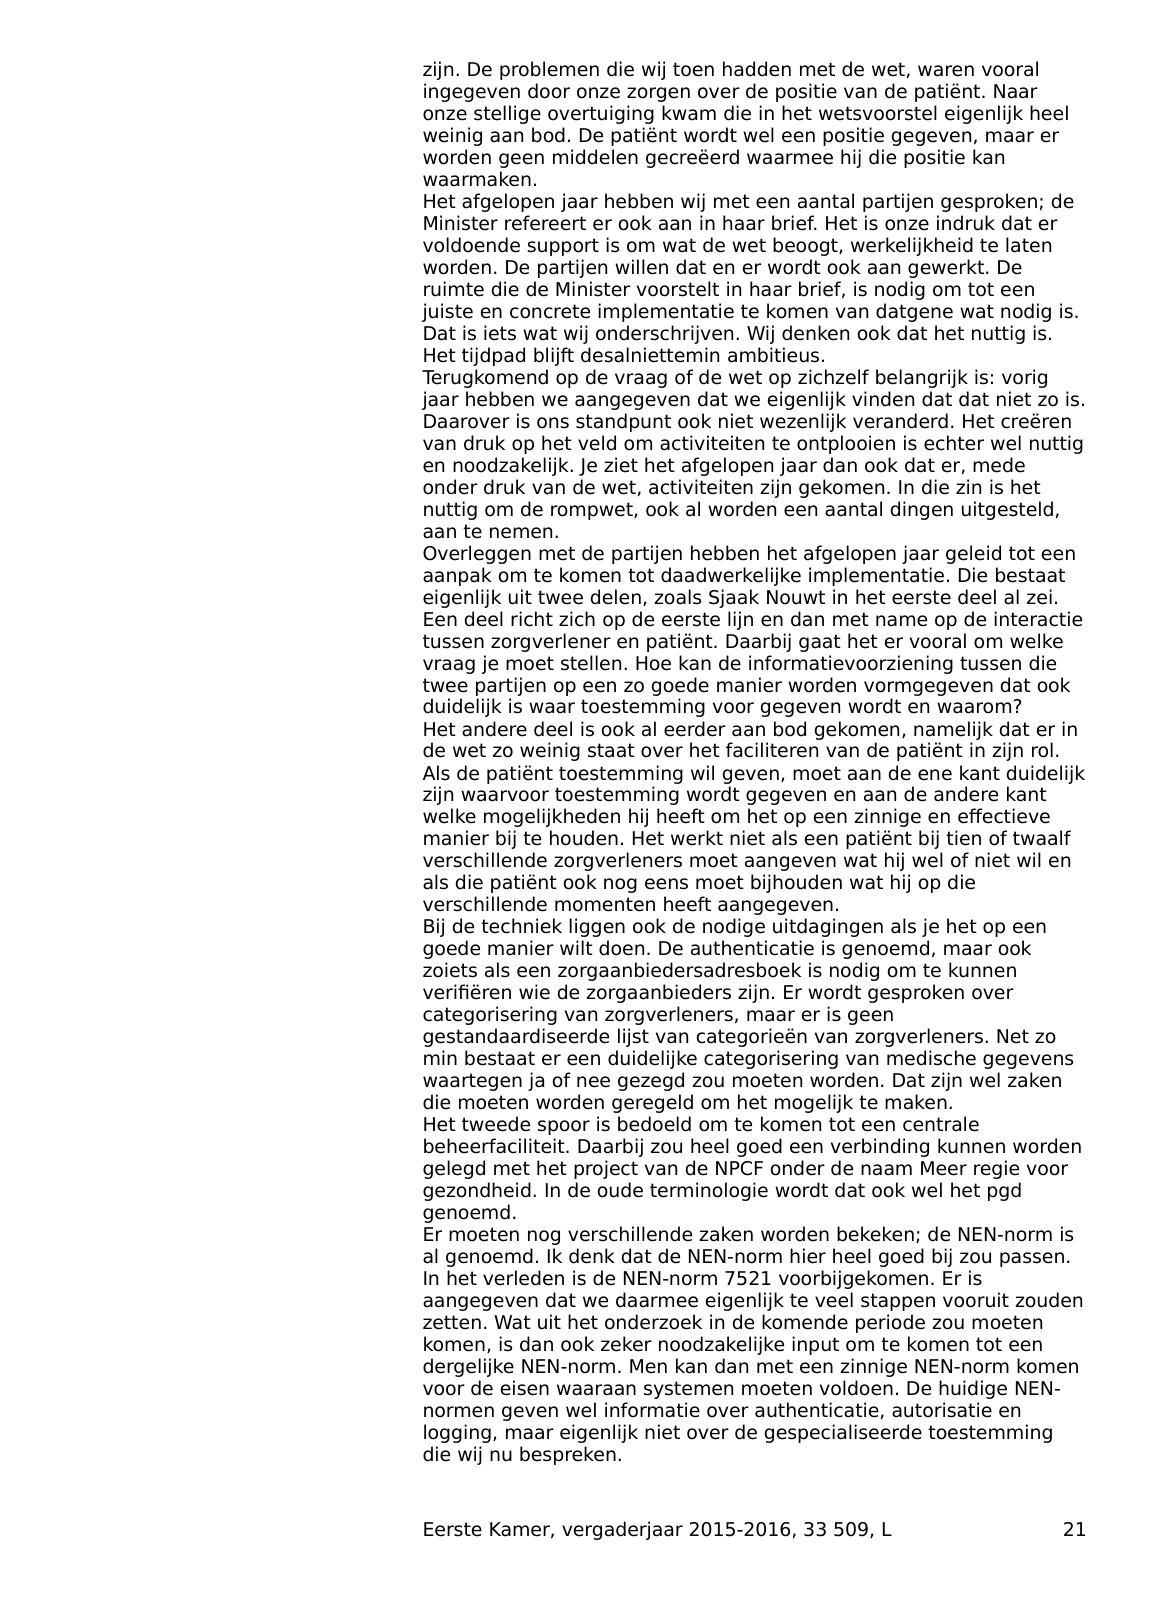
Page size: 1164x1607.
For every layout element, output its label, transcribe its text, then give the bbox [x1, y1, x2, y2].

text Het afgelopen jaar hebben wij met een aantal partijen gesproken; de Minister refereert er ook aan in haar brief. Het is onze indruk dat er voldoende support is om wat de wet beoogt, werkelijkheid te laten worden. De partijen willen dat en er wordt ook aan gewerkt. De ruimte die de Minister voorstelt in haar brief, is nodig om tot een juiste en concrete implementatie te komen van datgene wat nodig is. Dat is iets wat wij onderschrijven. Wij denken ook dat het nuttig is. Het tijdpad blijft desalniettemin ambitieus. [422, 191, 1087, 367]
text zijn. De problemen die wij toen hadden met de wet, waren vooral ingegeven door onze zorgen over de positie van de patiënt. Naar onze stellige overtuiging kwam die in het wetsvoorstel eigenlijk heel weinig aan bod. De patiënt wordt wel een positie gegeven, maar er worden geen middelen gecreëerd waarmee hij die positie kan waarmaken. [422, 59, 1087, 191]
text Het tweede spoor is bedoeld om te komen tot een centrale beheerfaciliteit. Daarbij zou heel goed een verbinding kunnen worden gelegd met het project van de NPCF onder de naam Meer regie voor gezondheid. In de oude terminologie wordt dat ook wel het pgd genoemd. [422, 1114, 1087, 1224]
text Het andere deel is ook al eerder aan bod gekomen, namelijk dat er in de wet zo weinig staat over het faciliteren van de patiënt in zijn rol. Als de patiënt toestemming wil geven, moet aan de ene kant duidelijk zijn waarvoor toestemming wordt gegeven en aan de andere kant welke mogelijkheden hij heeft om het op een zinnige en effectieve manier bij te houden. Het werkt niet als een patiënt bij tien of twaalf verschillende zorgverleners moet aangeven wat hij wel of niet wil en als die patiënt ook nog eens moet bijhouden wat hij op die verschillende momenten heeft aangegeven. [422, 718, 1087, 916]
text Er moeten nog verschillende zaken worden bekeken; de NEN-norm is al genoemd. Ik denk dat de NEN-norm hier heel goed bij zou passen. In het verleden is de NEN-norm 7521 voorbijgekomen. Er is aangegeven dat we daarmee eigenlijk te veel stappen vooruit zouden zetten. Wat uit het onderzoek in de komende periode zou moeten komen, is dan ook zeker noodzakelijke input om te komen tot een dergelijke NEN-norm. Men kan dan met een zinnige NEN-norm komen voor de eisen waaraan systemen moeten voldoen. De huidige NEN-normen geven wel informatie over authenticatie, autorisatie en logging, maar eigenlijk niet over de gespecialiseerde toestemming die wij nu bespreken. [422, 1224, 1087, 1466]
text Bij de techniek liggen ook de nodige uitdagingen als je het op een goede manier wilt doen. De authenticatie is genoemd, maar ook zoiets als een zorgaanbiedersadresboek is nodig om te kunnen verifiëren wie de zorgaanbieders zijn. Er wordt gesproken over categorisering van zorgverleners, maar er is geen gestandaardiseerde lijst van categorieën van zorgverleners. Net zo min bestaat er een duidelijke categorisering van medische gegevens waartegen ja of nee gezegd zou moeten worden. Dat zijn wel zaken die moeten worden geregeld om het mogelijk te maken. [422, 916, 1087, 1114]
text Terugkomend op de vraag of de wet op zichzelf belangrijk is: vorig jaar hebben we aangegeven dat we eigenlijk vinden dat dat niet zo is. Daarover is ons standpunt ook niet wezenlijk veranderd. Het creëren van druk op het veld om activiteiten te ontplooien is echter wel nuttig en noodzakelijk. Je ziet het afgelopen jaar dan ook dat er, mede onder druk van de wet, activiteiten zijn gekomen. In die zin is het nuttig om de rompwet, ook al worden een aantal dingen uitgesteld, aan te nemen. [422, 367, 1087, 543]
text Overleggen met de partijen hebben het afgelopen jaar geleid tot een aanpak om te komen tot daadwerkelijke implementatie. Die bestaat eigenlijk uit twee delen, zoals Sjaak Nouwt in het eerste deel al zei. Een deel richt zich op de eerste lijn en dan met name op de interactie tussen zorgverlener en patiënt. Daarbij gaat het er vooral om welke vraag je moet stellen. Hoe kan de informatievoorziening tussen die twee partijen op een zo goede manier worden vormgegeven dat ook duidelijk is waar toestemming voor gegeven wordt en waarom? [422, 543, 1087, 718]
